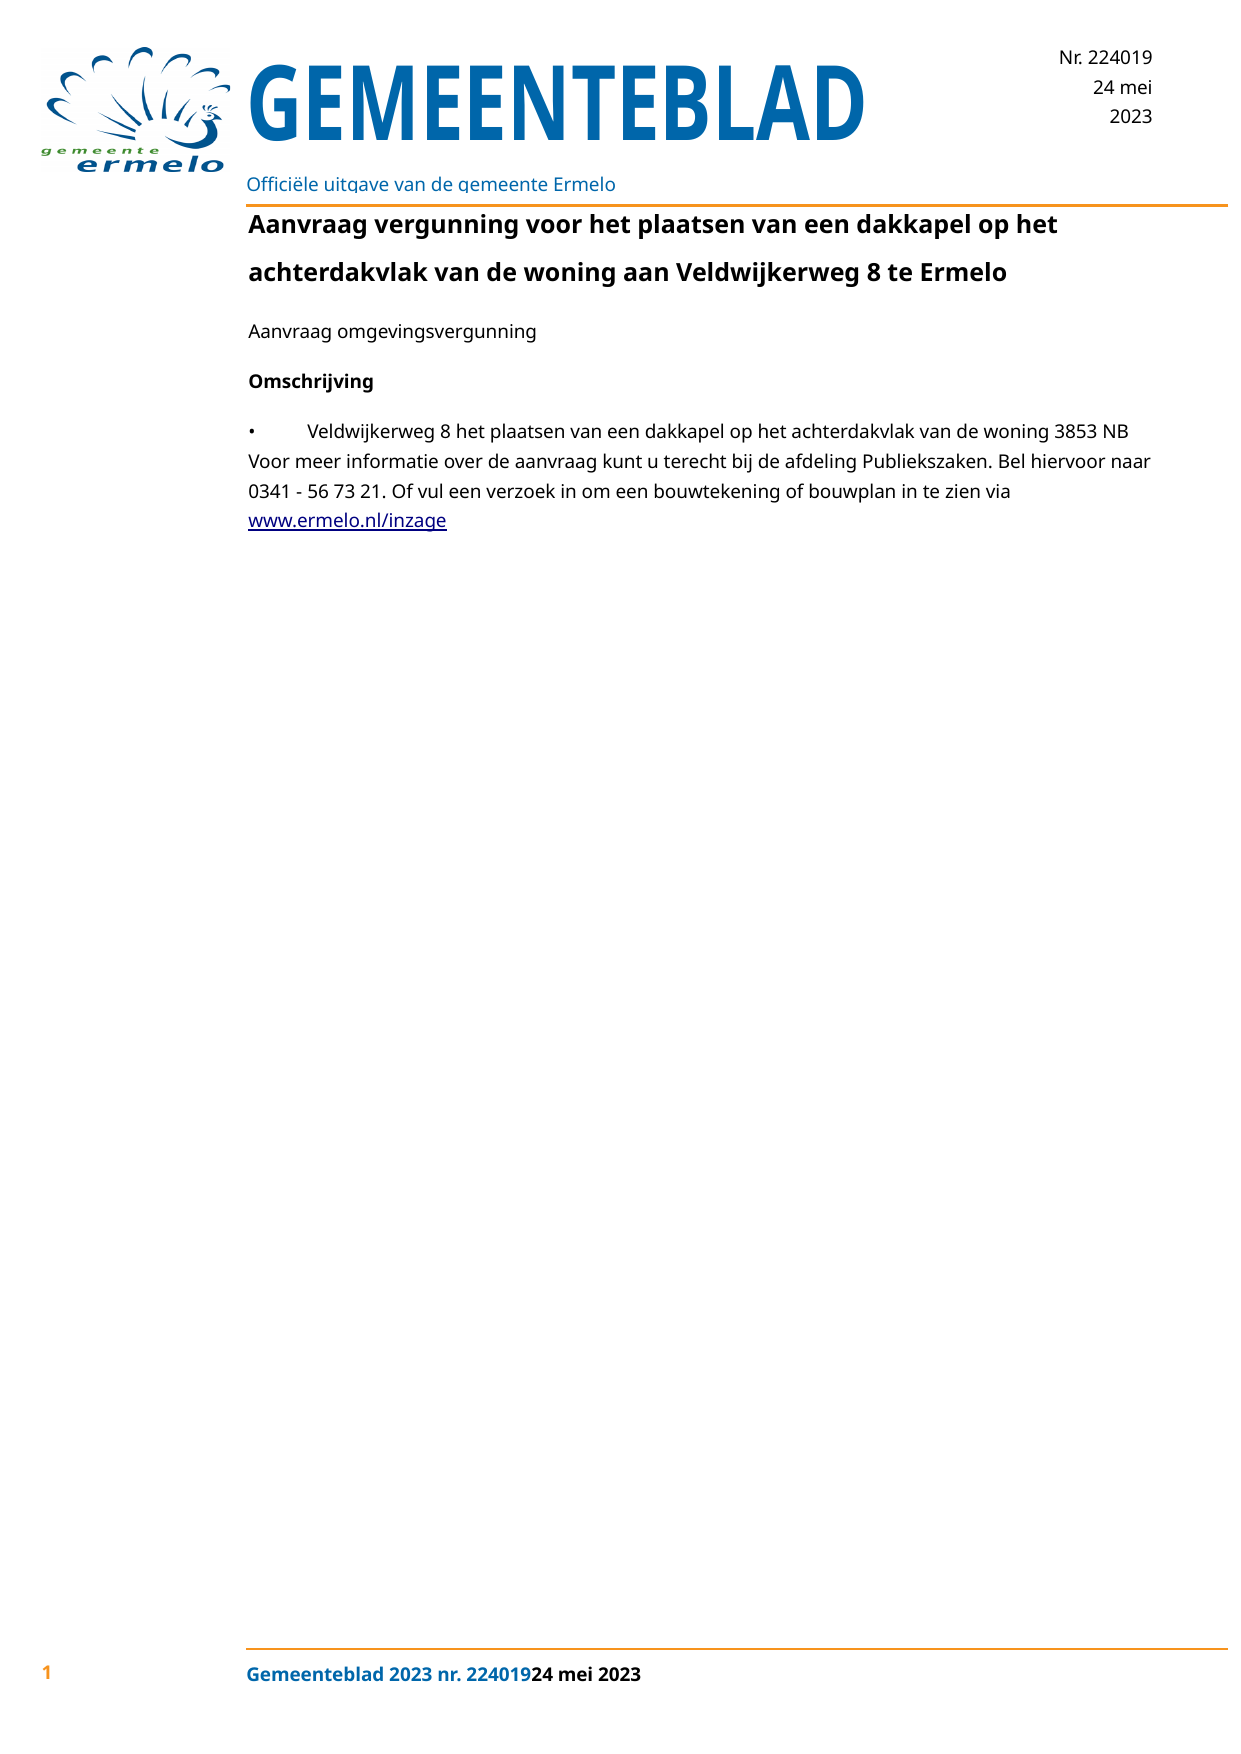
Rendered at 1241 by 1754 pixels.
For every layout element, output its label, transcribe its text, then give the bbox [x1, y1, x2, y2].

text Omschrijving [248, 368, 1152, 394]
picture [41, 47, 231, 172]
text Aanvraag vergunning voor het plaatsen van een dakkapel op het achterdakvlak van de woning aan Veldwijkerweg 8 te Ermelo [248, 207, 1152, 288]
list Veldwijkerweg 8 het plaatsen van een dakkapel op het achterdakvlak van de woning 3853 NB [248, 419, 1152, 444]
text Aanvraag omgevingsvergunning [248, 318, 1152, 344]
text Voor meer informatie over de aanvraag kunt u terecht bij de afdeling Publiekszaken. Bel hiervoor naar 0341 - 56 73 21. Of vul een verzoek in om een bouwtekening of bouwplan in te zien via www.ermelo.nl/inzage [248, 448, 1152, 533]
